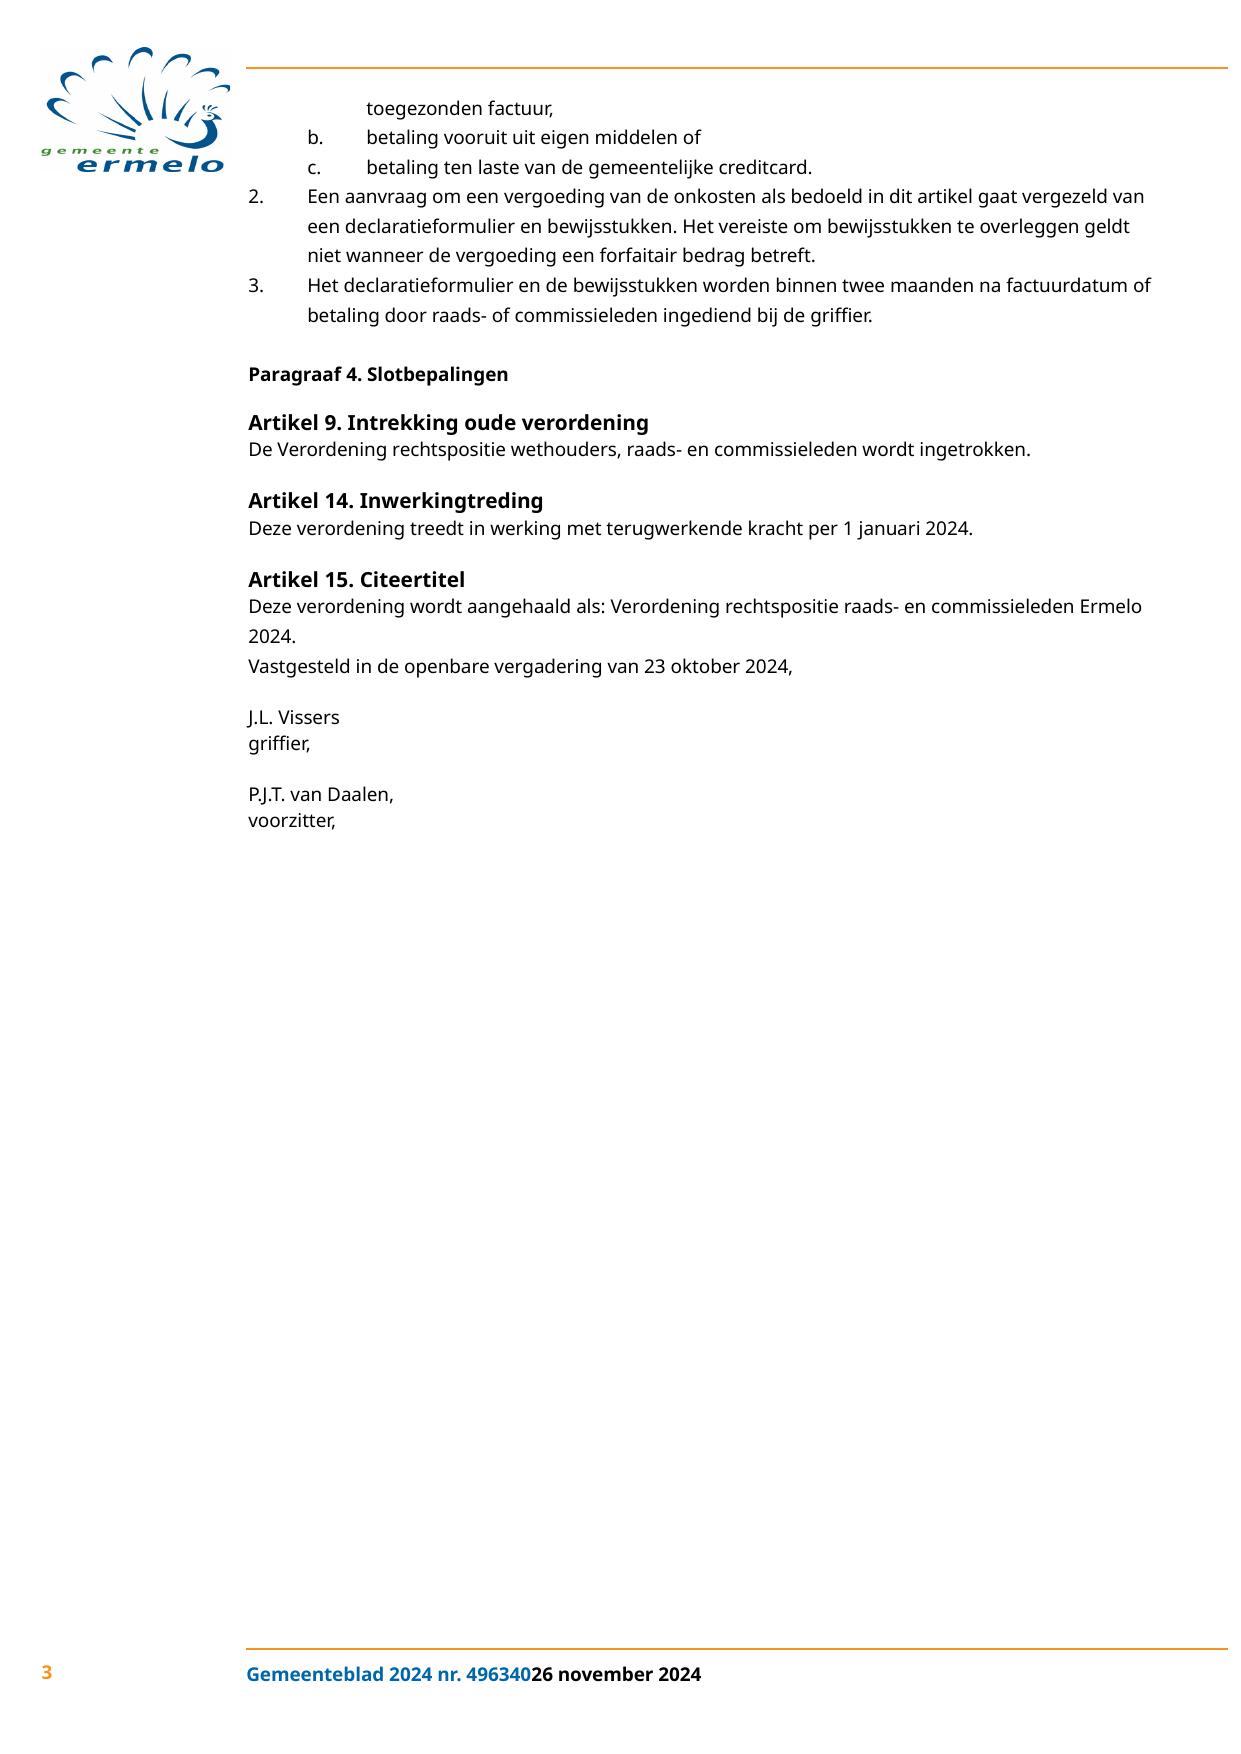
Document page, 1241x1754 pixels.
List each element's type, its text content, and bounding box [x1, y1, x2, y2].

text griffier, [248, 730, 1152, 756]
text Artikel 15. Citeertitel [248, 565, 1152, 594]
text Vastgesteld in de openbare vergadering van 23 oktober 2024, [248, 653, 1152, 679]
list Het declaratieformulier en de bewijsstukken worden binnen twee maanden na factuurdatum of betaling door raads- of commissieleden ingediend bij de griffier. [248, 272, 1152, 328]
list Een aanvraag om een vergoeding van de onkosten als bedoeld in dit artikel gaat vergezeld van een declaratieformulier en bewijsstukken. Het vereiste om bewijsstukken te overleggen geldt niet wanneer de vergoeding een forfaitair bedrag betreft. [248, 183, 1152, 268]
text Deze verordening wordt aangehaald als: Verordening rechtspositie raads- en commissieleden Ermelo 2024. [248, 594, 1152, 649]
text voorzitter, [248, 807, 1152, 833]
text J.L. Vissers [248, 704, 1152, 730]
list toegezonden factuur, [307, 95, 1152, 121]
text De Verordening rechtspositie wethouders, raads- en commissieleden wordt ingetrokken. [248, 436, 1152, 462]
text Artikel 9. Intrekking oude verordening [248, 408, 1152, 436]
text P.J.T. van Daalen, [248, 782, 1152, 807]
list betaling vooruit uit eigen middelen of [307, 124, 1152, 150]
text Deze verordening treedt in werking met terugwerkende kracht per 1 januari 2024. [248, 515, 1152, 541]
text Paragraaf 4. Slotbepalingen [248, 361, 1152, 387]
picture [41, 47, 231, 172]
list betaling ten laste van de gemeentelijke creditcard. [307, 154, 1152, 180]
text Artikel 14. Inwerkingtreding [248, 486, 1152, 515]
